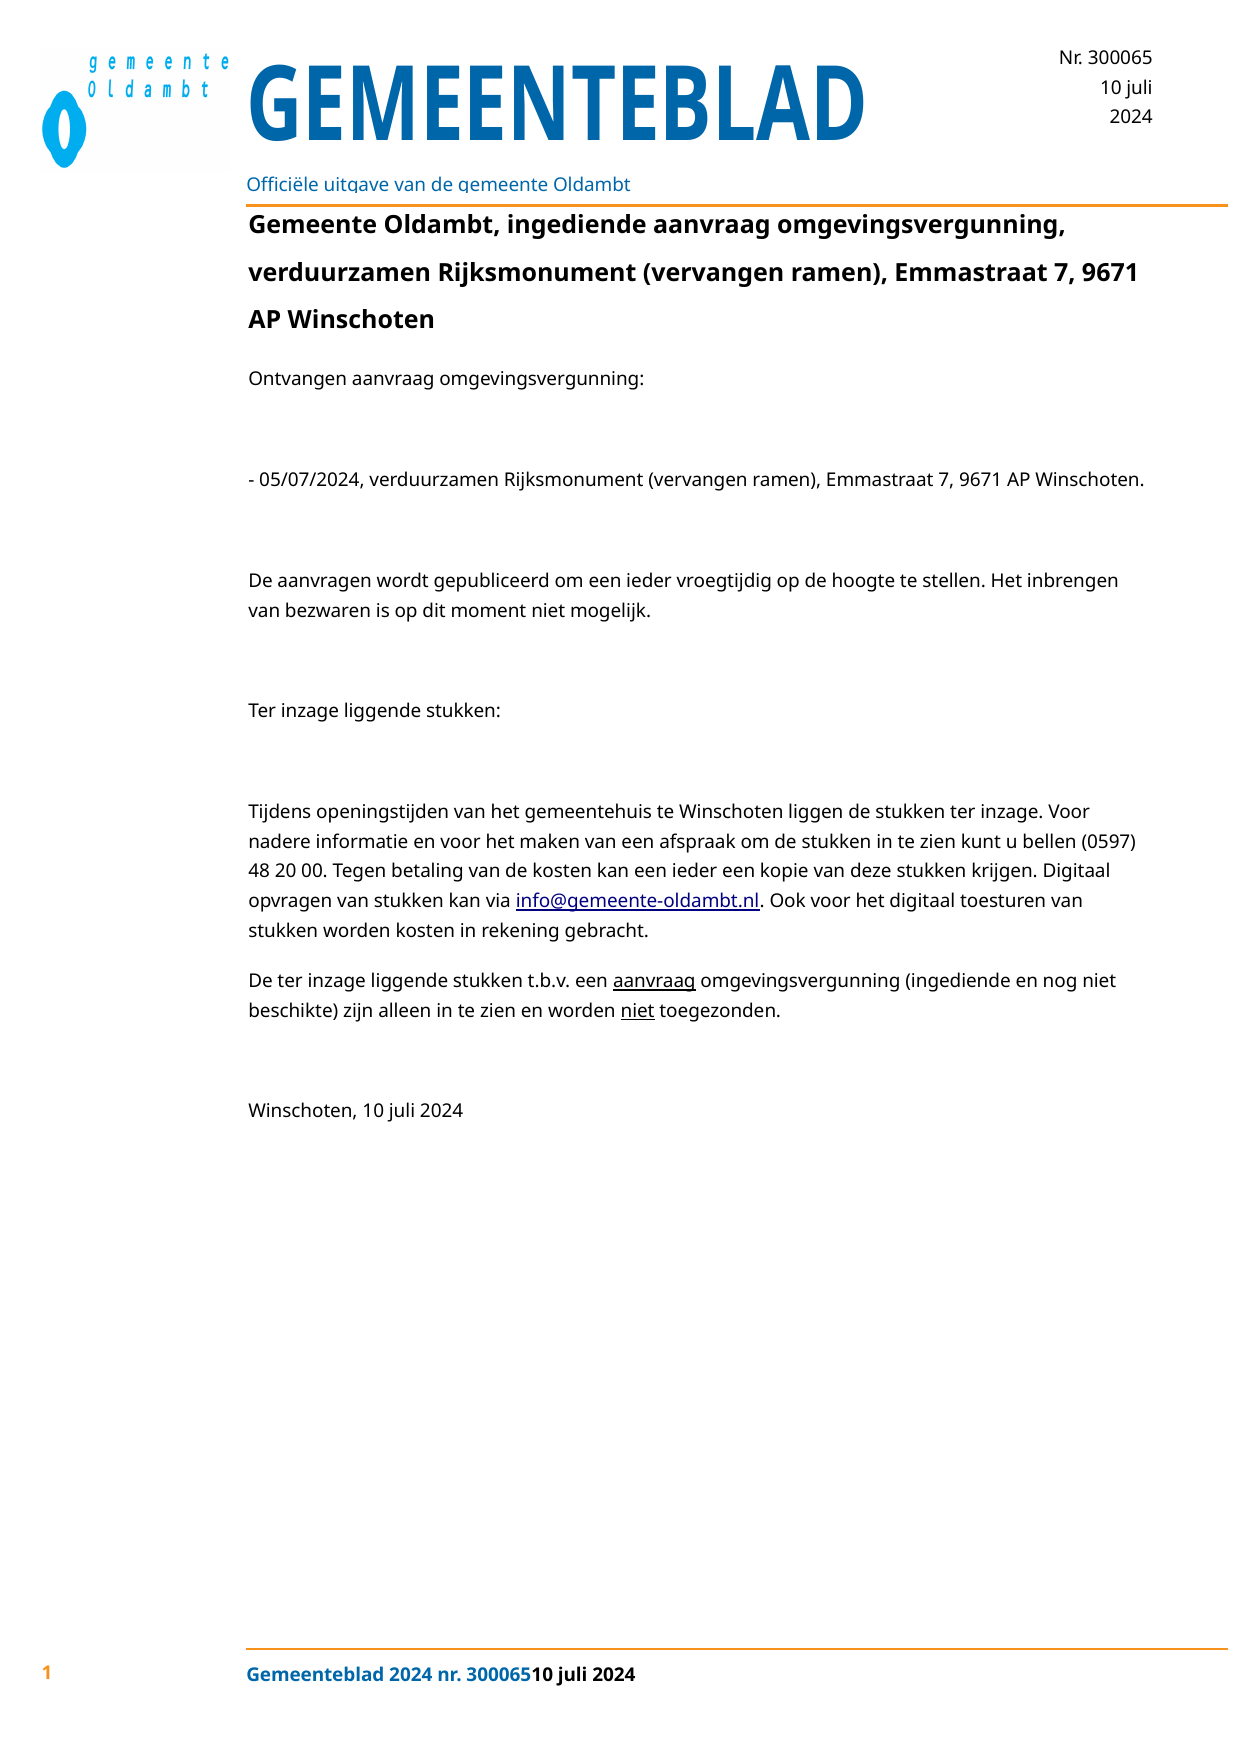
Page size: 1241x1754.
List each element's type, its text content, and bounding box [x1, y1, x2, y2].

text Gemeente Oldambt, ingediende aanvraag omgevingsvergunning, verduurzamen Rijksmonument (vervangen ramen), Emmastraat 7, 9671 AP Winschoten [248, 207, 1152, 336]
text De ter inzage liggende stukken t.b.v. een aanvraag omgevingsvergunning (ingediende en nog niet beschikte) zijn alleen in te zien en worden niet toegezonden. [248, 967, 1152, 1022]
text De aanvragen wordt gepubliceerd om een ieder vroegtijdig op de hoogte te stellen. Het inbrengen van bezwaren is op dit moment niet mogelijk. [248, 567, 1152, 622]
text Winschoten, 10 juli 2024 [248, 1098, 1152, 1123]
picture [41, 47, 231, 172]
text - 05/07/2024, verduurzamen Rijksmonument (vervangen ramen), Emmastraat 7, 9671 AP Winschoten. [248, 466, 1152, 492]
text Ontvangen aanvraag omgevingsvergunning: [248, 366, 1152, 391]
text Ter inzage liggende stukken: [248, 698, 1152, 723]
text Tijdens openingstijden van het gemeentehuis te Winschoten liggen de stukken ter inzage. Voor nadere informatie en voor het maken van een afspraak om de stukken in te zien kunt u bellen (0597) 48 20 00. Tegen betaling van de kosten kan een ieder een kopie van deze stukken krijgen. Digitaal opvragen van stukken kan via info@gemeente-oldambt.nl. Ook voor het digitaal toesturen van stukken worden kosten in rekening gebracht. [248, 798, 1152, 942]
